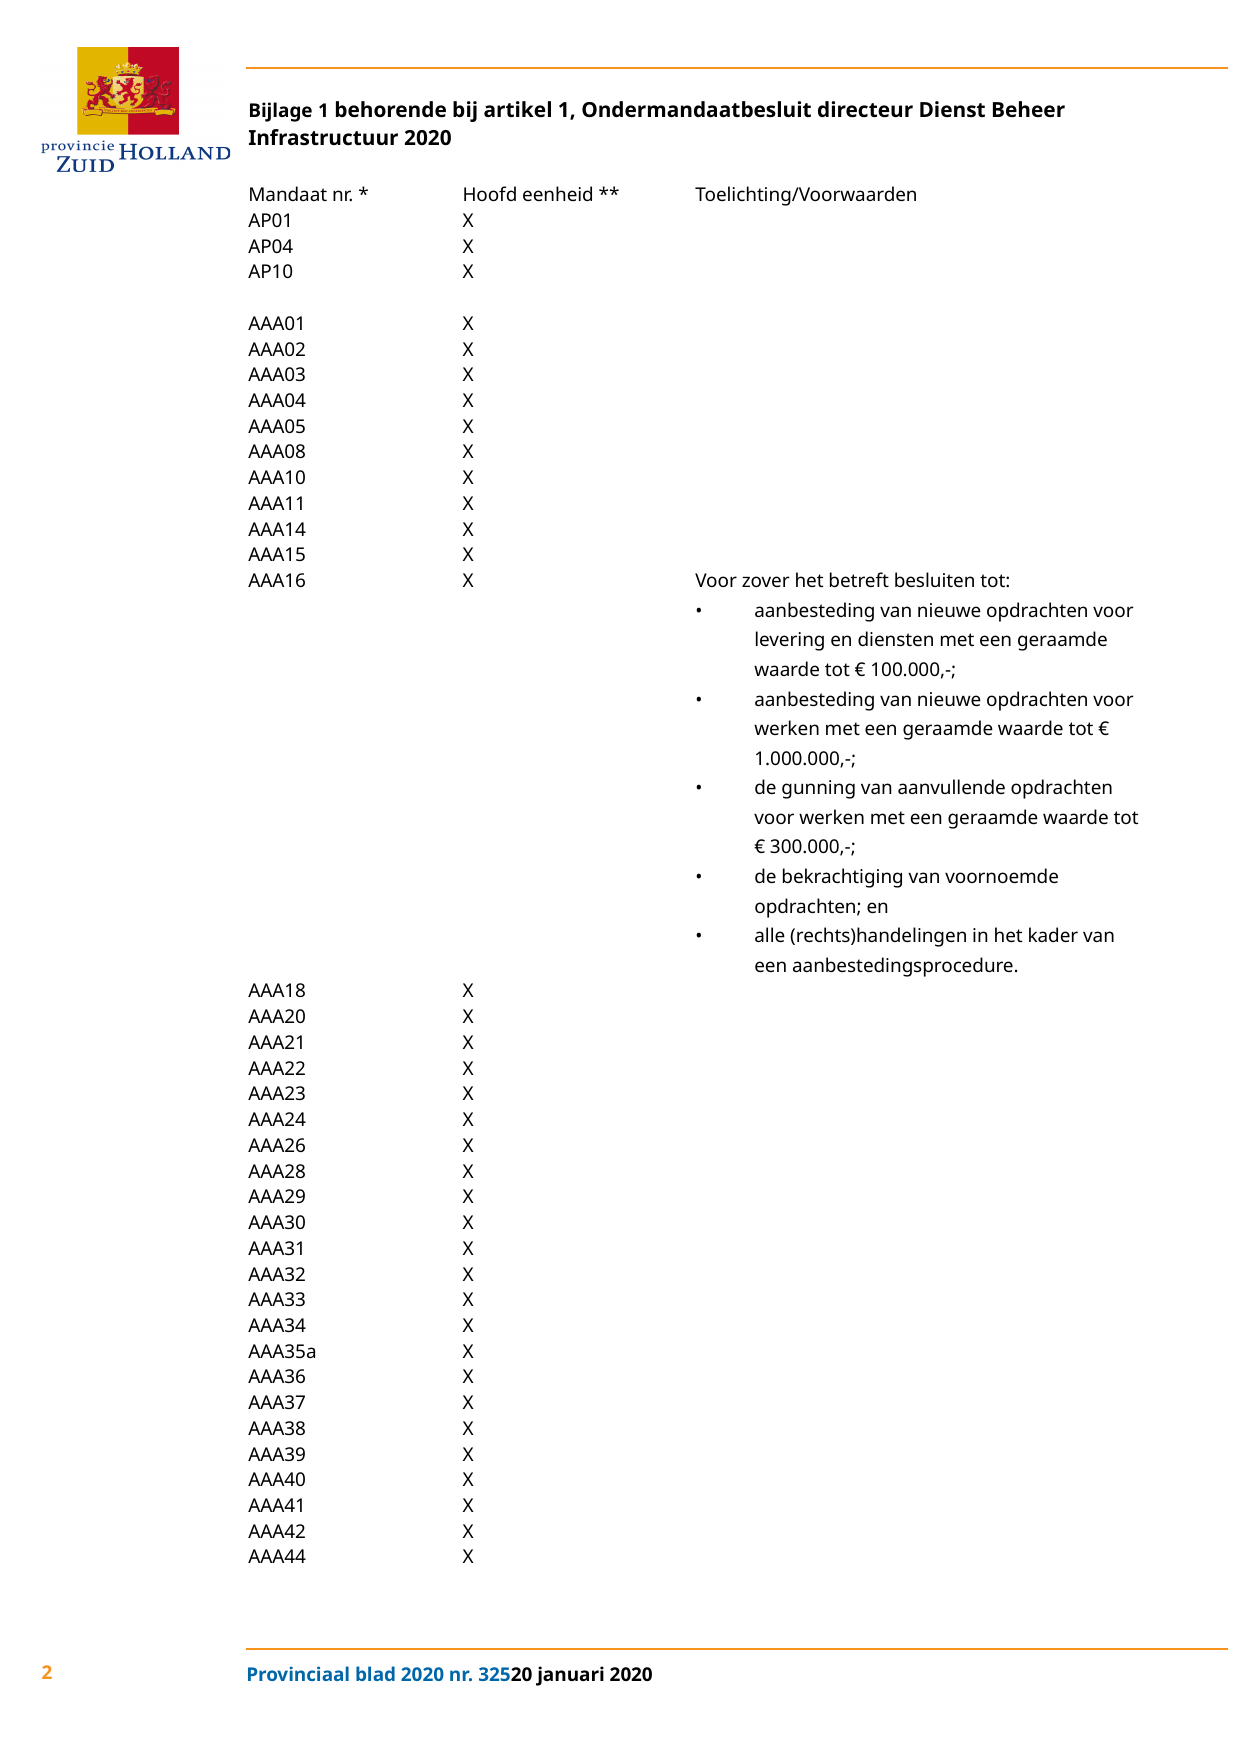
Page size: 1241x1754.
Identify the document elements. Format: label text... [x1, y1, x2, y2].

table_cell [695, 439, 1152, 464]
table_cell [695, 542, 1152, 567]
table_cell AAA16 [248, 568, 462, 978]
table_cell X [462, 1081, 695, 1106]
table_cell X [462, 362, 695, 387]
table_cell [695, 362, 1152, 387]
table_cell X [462, 568, 695, 978]
table_cell [695, 1004, 1152, 1029]
table_cell X [462, 1389, 695, 1415]
table_cell AAA15 [248, 542, 462, 567]
table_cell AAA21 [248, 1029, 462, 1055]
table_cell AAA31 [248, 1235, 462, 1261]
picture [41, 47, 231, 172]
table_cell AAA20 [248, 1004, 462, 1029]
table_cell [695, 336, 1152, 362]
table_cell X [462, 439, 695, 464]
table_cell X [462, 1544, 695, 1569]
table_cell AAA08 [248, 439, 462, 464]
table_cell X [462, 1106, 695, 1132]
table_cell [462, 284, 695, 310]
table_cell [695, 490, 1152, 516]
table_cell AAA42 [248, 1518, 462, 1544]
table_cell [695, 310, 1152, 336]
table_cell AAA33 [248, 1286, 462, 1312]
table_cell AAA10 [248, 465, 462, 490]
table_cell X [462, 1184, 695, 1209]
table_cell X [462, 387, 695, 413]
table_cell AAA02 [248, 336, 462, 362]
table_cell [695, 1467, 1152, 1492]
table_cell AP01 [248, 207, 462, 233]
table_cell [695, 1364, 1152, 1389]
table_cell X [462, 1261, 695, 1286]
table_cell [695, 1415, 1152, 1441]
table_cell [695, 1492, 1152, 1518]
table_cell AAA30 [248, 1209, 462, 1235]
table_header Hoofd eenheid ** [462, 181, 695, 207]
table_cell X [462, 233, 695, 259]
table_cell [695, 1184, 1152, 1209]
table_cell [695, 387, 1152, 413]
text Bijlage 1 behorende bij artikel 1, Ondermandaatbesluit directeur Dienst Beheer Infrastructuur 2020 [248, 95, 1152, 152]
table_cell [248, 284, 462, 310]
table_cell X [462, 1415, 695, 1441]
table_cell AAA37 [248, 1389, 462, 1415]
table_cell X [462, 1029, 695, 1055]
table_cell X [462, 207, 695, 233]
table_cell AAA32 [248, 1261, 462, 1286]
table_cell X [462, 1132, 695, 1158]
table_cell AAA28 [248, 1158, 462, 1183]
table_cell [695, 1158, 1152, 1183]
table_cell AAA18 [248, 978, 462, 1003]
table_cell [695, 1106, 1152, 1132]
table_cell AAA44 [248, 1544, 462, 1569]
table_cell [695, 1081, 1152, 1106]
table_cell [695, 1055, 1152, 1081]
table_cell [695, 1518, 1152, 1544]
table_cell AAA03 [248, 362, 462, 387]
table_cell X [462, 542, 695, 567]
table_cell [248, 1570, 462, 1595]
table_cell [462, 1570, 695, 1595]
table_cell [695, 1261, 1152, 1286]
table_cell [695, 1286, 1152, 1312]
table_cell [695, 1338, 1152, 1364]
table_cell X [462, 413, 695, 439]
table_cell X [462, 1492, 695, 1518]
table_cell AAA39 [248, 1441, 462, 1467]
table_cell X [462, 1286, 695, 1312]
table_cell [695, 259, 1152, 284]
table_cell [695, 1132, 1152, 1158]
table_cell AAA14 [248, 516, 462, 542]
table_cell [695, 1389, 1152, 1415]
table_cell X [462, 978, 695, 1003]
table_cell X [462, 465, 695, 490]
table_cell X [462, 336, 695, 362]
table_cell X [462, 1312, 695, 1338]
table_cell X [462, 1338, 695, 1364]
table_cell Voor zover het betreft besluiten tot: aanbesteding van nieuwe opdrachten voor levering en diensten met een geraamde waarde tot € 100.000,-; aanbesteding van nieuwe opdrachten voor werken met een geraamde waarde tot € 1.000.000,-; de gunning van aanvullende opdrachten voor werken met een geraamde waarde tot € 300.000,-; de bekrachtiging van voornoemde opdrachten; en alle (rechts)handelingen in het kader van een aanbestedingsprocedure. [695, 568, 1152, 978]
table_cell [695, 413, 1152, 439]
table_cell [695, 1544, 1152, 1569]
table_cell AAA24 [248, 1106, 462, 1132]
table_cell X [462, 1209, 695, 1235]
table_cell AAA26 [248, 1132, 462, 1158]
table_cell AAA04 [248, 387, 462, 413]
table_cell X [462, 1467, 695, 1492]
table_cell [695, 465, 1152, 490]
table_cell AAA29 [248, 1184, 462, 1209]
table_cell AAA35a [248, 1338, 462, 1364]
table_cell X [462, 1518, 695, 1544]
table_cell AAA41 [248, 1492, 462, 1518]
table_cell [695, 1441, 1152, 1467]
table_cell [695, 1209, 1152, 1235]
table_cell [695, 284, 1152, 310]
table_cell X [462, 1158, 695, 1183]
table_cell [695, 207, 1152, 233]
table_cell [695, 1235, 1152, 1261]
table_cell X [462, 1441, 695, 1467]
table_cell AAA11 [248, 490, 462, 516]
table_cell X [462, 490, 695, 516]
table_cell X [462, 1364, 695, 1389]
table_cell AAA01 [248, 310, 462, 336]
table_cell AP04 [248, 233, 462, 259]
table_header Toelichting/Voorwaarden [695, 181, 1152, 207]
table_cell AAA36 [248, 1364, 462, 1389]
table_cell X [462, 1235, 695, 1261]
table_cell [695, 1570, 1152, 1595]
table_cell X [462, 516, 695, 542]
table_header Mandaat nr. * [248, 181, 462, 207]
table_cell X [462, 259, 695, 284]
table_cell [695, 516, 1152, 542]
table_cell [695, 233, 1152, 259]
table_cell AAA23 [248, 1081, 462, 1106]
table_cell AAA38 [248, 1415, 462, 1441]
table_cell X [462, 310, 695, 336]
table_cell X [462, 1055, 695, 1081]
table_cell AP10 [248, 259, 462, 284]
table_cell AAA34 [248, 1312, 462, 1338]
table_cell AAA40 [248, 1467, 462, 1492]
table_cell [695, 1312, 1152, 1338]
table_cell AAA05 [248, 413, 462, 439]
table_cell [695, 978, 1152, 1003]
table_cell [695, 1029, 1152, 1055]
table_cell AAA22 [248, 1055, 462, 1081]
table_cell X [462, 1004, 695, 1029]
